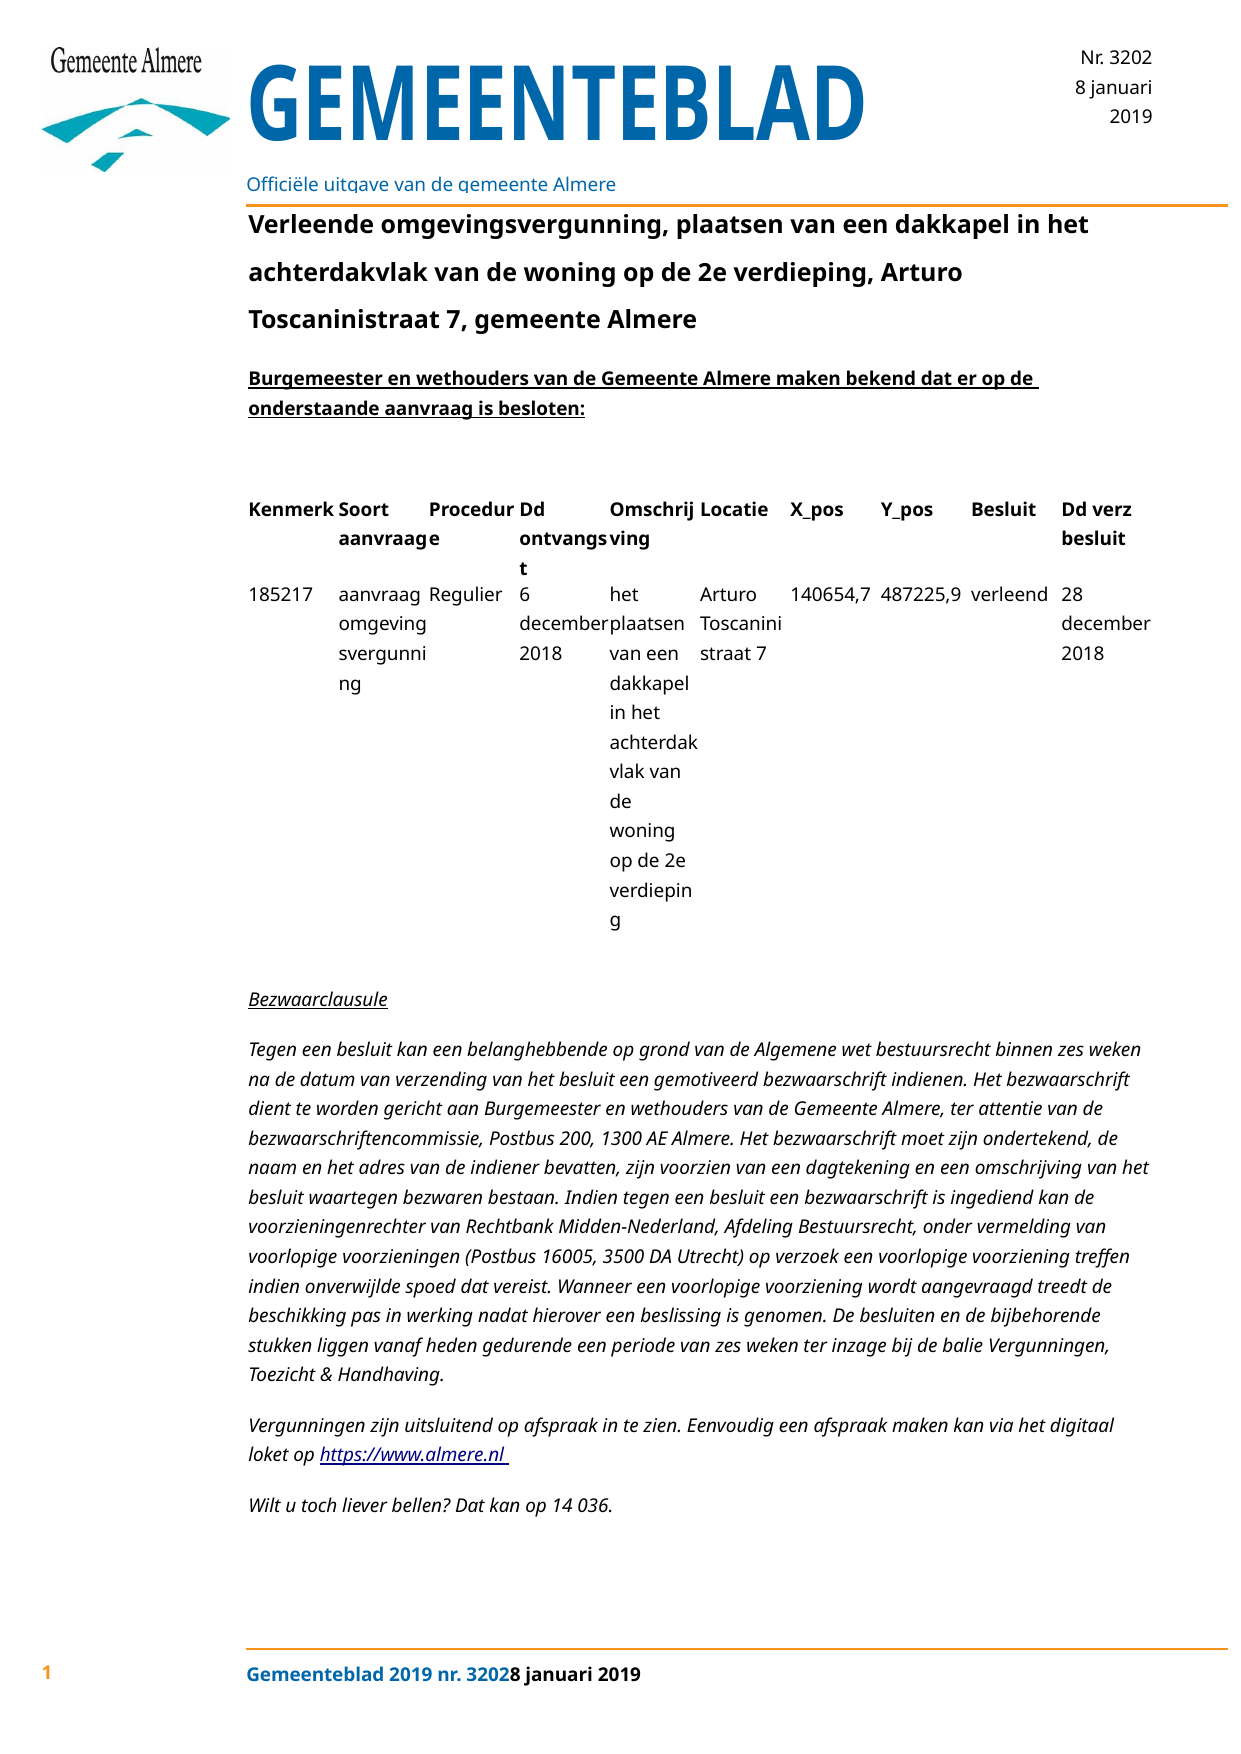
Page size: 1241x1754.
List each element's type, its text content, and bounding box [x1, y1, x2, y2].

table_header Omschrijving [609, 496, 700, 581]
table_header Procedure [429, 496, 519, 581]
table_header Dd ontvangst [519, 496, 609, 581]
table_header Besluit [971, 496, 1061, 581]
table_header Soort aanvraag [338, 496, 429, 581]
text Bezwaarclausule [248, 986, 1152, 1011]
table_cell 140654,7 [790, 581, 881, 932]
table_cell Regulier [429, 581, 519, 932]
table_header Locatie [700, 496, 790, 581]
table_header Kenmerk [248, 496, 338, 581]
table_cell Arturo Toscaninistraat 7 [700, 581, 790, 932]
table_cell verleend [971, 581, 1061, 932]
text Tegen een besluit kan een belanghebbende op grond van de Algemene wet bestuursrecht binnen zes weken na de datum van verzending van het besluit een gemotiveerd bezwaarschrift indienen. Het bezwaarschrift dient te worden gericht aan Burgemeester en wethouders van de Gemeente Almere, ter attentie van de bezwaarschriftencommissie, Postbus 200, 1300 AE Almere. Het bezwaarschrift moet zijn ondertekend, de naam en het adres van de indiener bevatten, zijn voorzien van een dagtekening en een omschrijving van het besluit waartegen bezwaren bestaan. Indien tegen een besluit een bezwaarschrift is ingediend kan de voorzieningenrechter van Rechtbank Midden-Nederland, Afdeling Bestuursrecht, onder vermelding van voorlopige voorzieningen (Postbus 16005, 3500 DA Utrecht) op verzoek een voorlopige voorziening treffen indien onverwijlde spoed dat vereist. Wanneer een voorlopige voorziening wordt aangevraagd treedt de beschikking pas in werking nadat hierover een beslissing is genomen. De besluiten en de bijbehorende stukken liggen vanaf heden gedurende een periode van zes weken ter inzage bij de balie Vergunningen, Toezicht & Handhaving. [248, 1036, 1152, 1387]
table_header Dd verz besluit [1061, 496, 1152, 581]
table_header X_pos [790, 496, 881, 581]
text Wilt u toch liever bellen? Dat kan op 14 036. [248, 1492, 1152, 1518]
text Burgemeester en wethouders van de Gemeente Almere maken bekend dat er op de onderstaande aanvraag is besloten: [248, 366, 1152, 421]
text Vergunningen zijn uitsluitend op afspraak in te zien. Eenvoudig een afspraak maken kan via het digitaal loket op https://www.almere.nl [248, 1412, 1152, 1467]
table_cell het plaatsen van een dakkapel in het achterdakvlak van de woning op de 2e verdieping [609, 581, 700, 932]
picture [41, 47, 231, 172]
table_cell 28 december 2018 [1061, 581, 1152, 932]
table_cell aanvraag omgevingsvergunning [338, 581, 429, 932]
table_header Y_pos [881, 496, 971, 581]
table_cell 185217 [248, 581, 338, 932]
text Verleende omgevingsvergunning, plaatsen van een dakkapel in het achterdakvlak van de woning op de 2e verdieping, Arturo Toscaninistraat 7, gemeente Almere [248, 207, 1152, 336]
table_cell 487225,9 [881, 581, 971, 932]
table_cell 6 december 2018 [519, 581, 609, 932]
